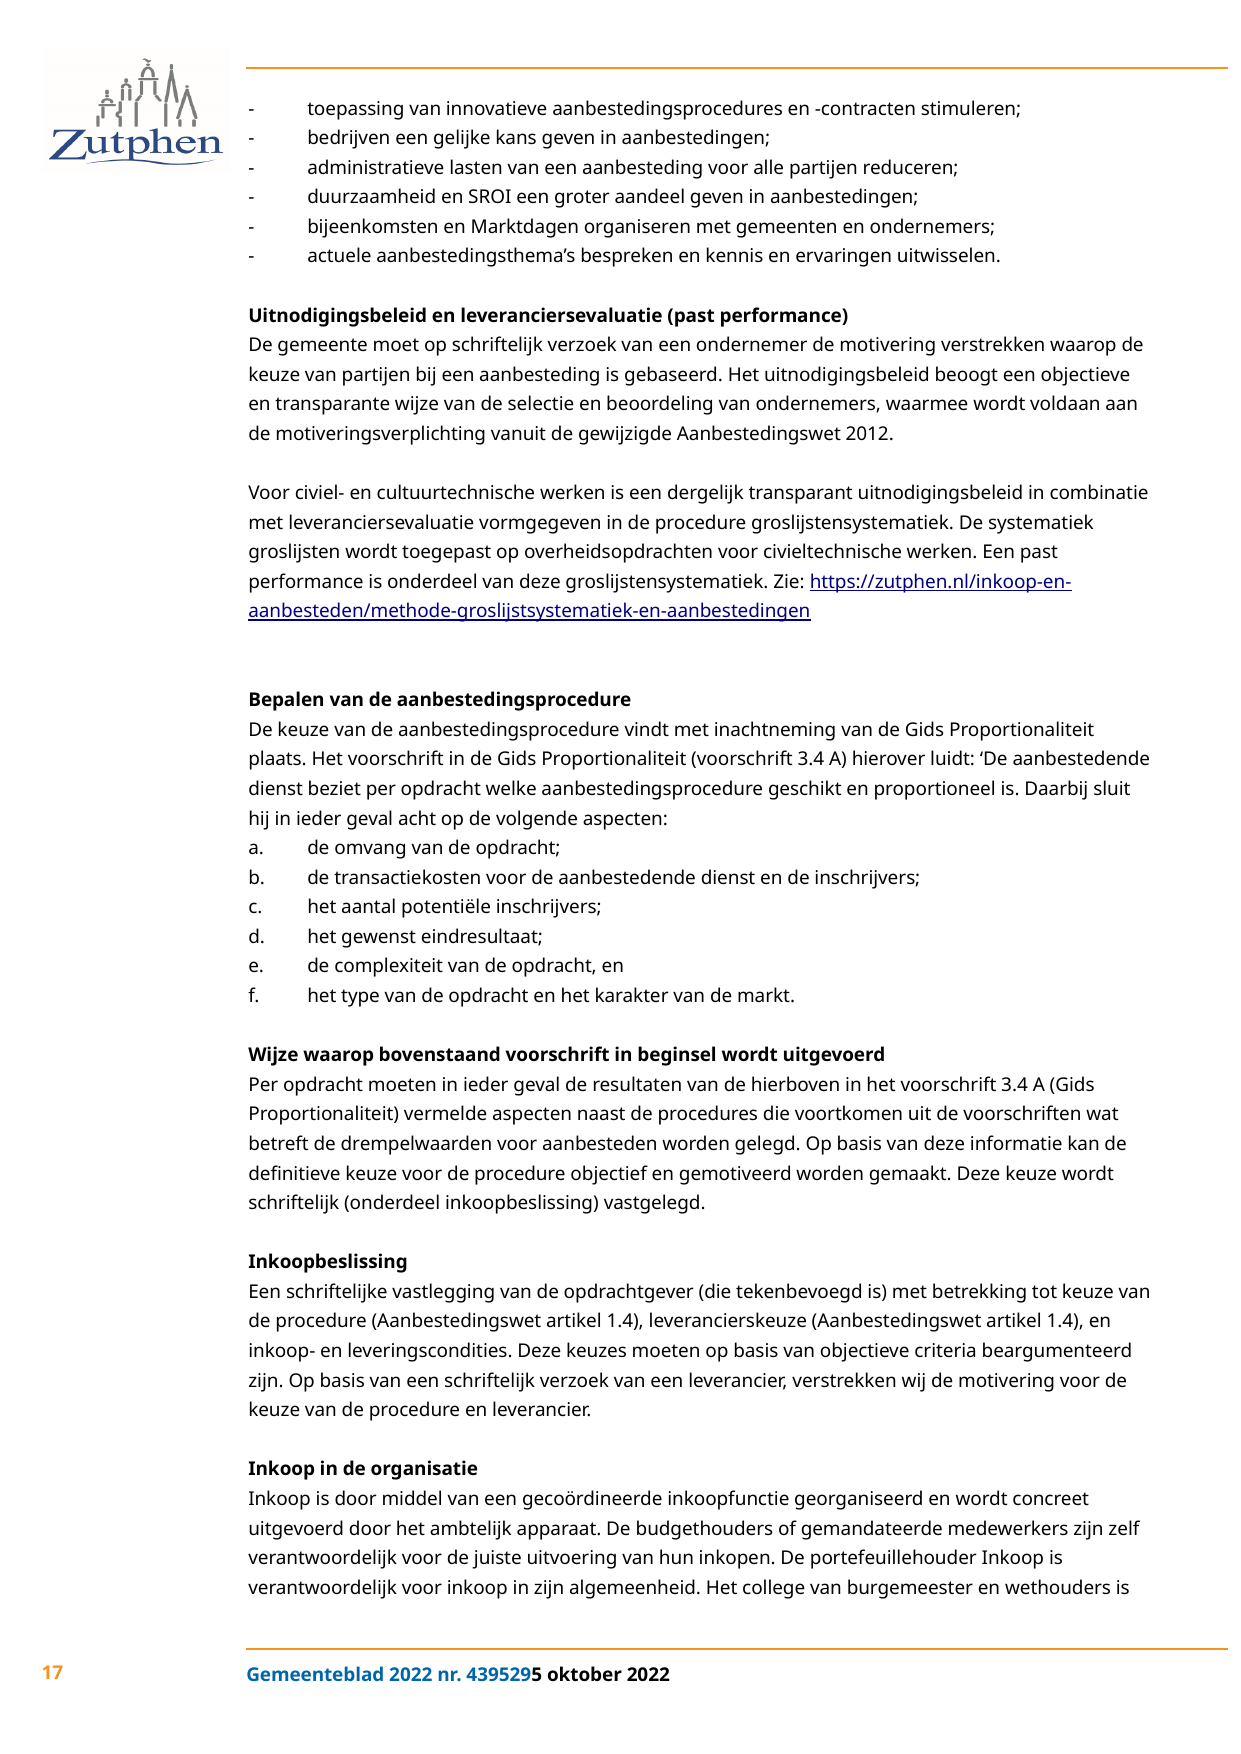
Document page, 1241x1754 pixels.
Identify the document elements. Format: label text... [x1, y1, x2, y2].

list bedrijven een gelijke kans geven in aanbestedingen; [248, 124, 1152, 150]
list administratieve lasten van een aanbesteding voor alle partijen reduceren; [248, 154, 1152, 180]
text Inkoop in de organisatie [248, 1456, 1152, 1481]
text Uitnodigingsbeleid en leveranciersevaluatie (past performance) [248, 302, 1152, 328]
picture [41, 47, 231, 172]
text Inkoop is door middel van een gecoördineerde inkoopfunctie georganiseerd en wordt concreet uitgevoerd door het ambtelijk apparaat. De budgethouders of gemandateerde medewerkers zijn zelf verantwoordelijk voor de juiste uitvoering van hun inkopen. De portefeuillehouder Inkoop is verantwoordelijk voor inkoop in zijn algemeenheid. Het college van burgemeester en wethouders is [248, 1485, 1152, 1600]
list het aantal potentiële inschrijvers; [248, 893, 1152, 919]
text Bepalen van de aanbestedingsprocedure [248, 686, 1152, 712]
text De gemeente moet op schriftelijk verzoek van een ondernemer de motivering verstrekken waarop de keuze van partijen bij een aanbesteding is gebaseerd. Het uitnodigingsbeleid beoogt een objectieve en transparante wijze van de selectie en beoordeling van ondernemers, waarmee wordt voldaan aan de motiveringsverplichting vanuit de gewijzigde Aanbestedingswet 2012. [248, 331, 1152, 446]
list duurzaamheid en SROI een groter aandeel geven in aanbestedingen; [248, 183, 1152, 209]
text Inkoopbeslissing [248, 1248, 1152, 1274]
text Voor civiel- en cultuurtechnische werken is een dergelijk transparant uitnodigingsbeleid in combinatie met leveranciersevaluatie vormgegeven in de procedure groslijstensystematiek. De systematiek groslijsten wordt toegepast op overheidsopdrachten voor civieltechnische werken. Een past performance is onderdeel van deze groslijstensystematiek. Zie: https://zutphen.nl/inkoop-en-aanbesteden/methode-groslijstsystematiek-en-aanbestedingen [248, 479, 1152, 623]
text Een schriftelijke vastlegging van de opdrachtgever (die tekenbevoegd is) met betrekking tot keuze van de procedure (Aanbestedingswet artikel 1.4), leverancierskeuze (Aanbestedingswet artikel 1.4), en inkoop- en leveringscondities. Deze keuzes moeten op basis van objectieve criteria beargumenteerd zijn. Op basis van een schriftelijk verzoek van een leverancier, verstrekken wij de motivering voor de keuze van de procedure en leverancier. [248, 1278, 1152, 1422]
list de transactiekosten voor de aanbestedende dienst en de inschrijvers; [248, 864, 1152, 890]
text De keuze van de aanbestedingsprocedure vindt met inachtneming van de Gids Proportionaliteit plaats. Het voorschrift in de Gids Proportionaliteit (voorschrift 3.4 A) hierover luidt: ‘De aanbestedende dienst beziet per opdracht welke aanbestedingsprocedure geschikt en proportioneel is. Daarbij sluit hij in ieder geval acht op de volgende aspecten: [248, 716, 1152, 831]
list bijeenkomsten en Marktdagen organiseren met gemeenten en ondernemers; [248, 213, 1152, 239]
list de omvang van de opdracht; [248, 834, 1152, 860]
list toepassing van innovatieve aanbestedingsprocedures en -contracten stimuleren; [248, 95, 1152, 121]
text Wijze waarop bovenstaand voorschrift in beginsel wordt uitgevoerd [248, 1041, 1152, 1067]
list de complexiteit van de opdracht, en [248, 953, 1152, 978]
list het gewenst eindresultaat; [248, 923, 1152, 949]
list het type van de opdracht en het karakter van de markt. [248, 982, 1152, 1008]
list actuele aanbestedingsthema’s bespreken en kennis en ervaringen uitwisselen. [248, 243, 1152, 268]
text Per opdracht moeten in ieder geval de resultaten van de hierboven in het voorschrift 3.4 A (Gids Proportionaliteit) vermelde aspecten naast de procedures die voortkomen uit de voorschriften wat betreft de drempelwaarden voor aanbesteden worden gelegd. Op basis van deze informatie kan de definitieve keuze voor de procedure objectief en gemotiveerd worden gemaakt. Deze keuze wordt schriftelijk (onderdeel inkoopbeslissing) vastgelegd. [248, 1071, 1152, 1215]
